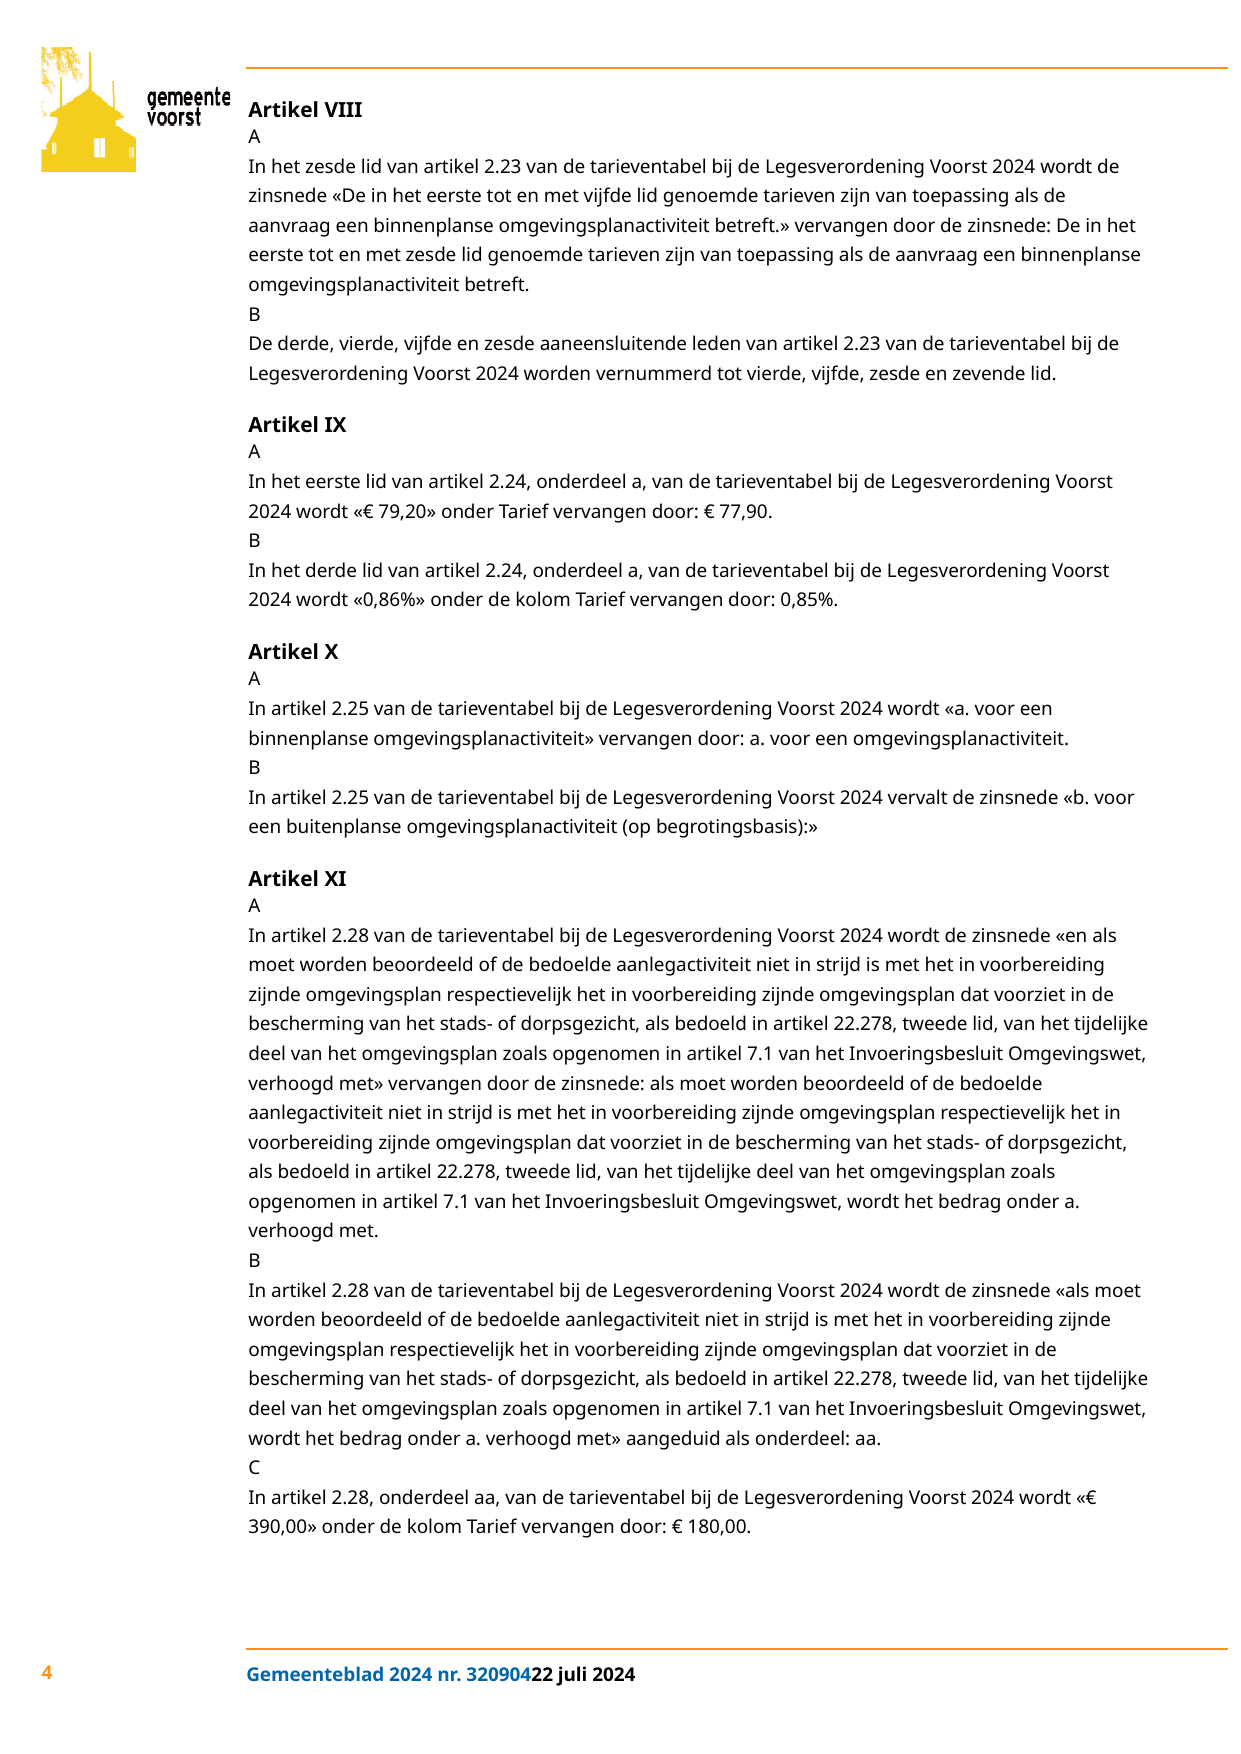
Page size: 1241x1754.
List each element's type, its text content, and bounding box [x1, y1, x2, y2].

text A [248, 892, 1152, 918]
text A [248, 439, 1152, 464]
text Artikel VIII [248, 95, 1152, 123]
text Artikel X [248, 637, 1152, 666]
text In artikel 2.25 van de tarieventabel bij de Legesverordening Voorst 2024 wordt «a. voor een binnenplanse omgevingsplanactiviteit» vervangen door: a. voor een omgevingsplanactiviteit. [248, 695, 1152, 750]
text In artikel 2.28 van de tarieventabel bij de Legesverordening Voorst 2024 wordt de zinsnede «als moet worden beoordeeld of de bedoelde aanlegactiviteit niet in strijd is met het in voorbereiding zijnde omgevingsplan respectievelijk het in voorbereiding zijnde omgevingsplan dat voorziet in de bescherming van het stads- of dorpsgezicht, als bedoeld in artikel 22.278, tweede lid, van het tijdelijke deel van het omgevingsplan zoals opgenomen in artikel 7.1 van het Invoeringsbesluit Omgevingswet, wordt het bedrag onder a. verhoogd met» aangeduid als onderdeel: aa. [248, 1277, 1152, 1451]
text In het zesde lid van artikel 2.23 van de tarieventabel bij de Legesverordening Voorst 2024 wordt de zinsnede «De in het eerste tot en met vijfde lid genoemde tarieven zijn van toepassing als de aanvraag een binnenplanse omgevingsplanactiviteit betreft.» vervangen door de zinsnede: De in het eerste tot en met zesde lid genoemde tarieven zijn van toepassing als de aanvraag een binnenplanse omgevingsplanactiviteit betreft. [248, 153, 1152, 297]
text B [248, 527, 1152, 553]
text A [248, 123, 1152, 149]
text B [248, 754, 1152, 780]
text In artikel 2.28, onderdeel aa, van de tarieventabel bij de Legesverordening Voorst 2024 wordt «€ 390,00» onder de kolom Tarief vervangen door: € 180,00. [248, 1484, 1152, 1539]
text C [248, 1454, 1152, 1480]
text In artikel 2.25 van de tarieventabel bij de Legesverordening Voorst 2024 vervalt de zinsnede «b. voor een buitenplanse omgevingsplanactiviteit (op begrotingsbasis):» [248, 784, 1152, 839]
text In artikel 2.28 van de tarieventabel bij de Legesverordening Voorst 2024 wordt de zinsnede «en als moet worden beoordeeld of de bedoelde aanlegactiviteit niet in strijd is met het in voorbereiding zijnde omgevingsplan respectievelijk het in voorbereiding zijnde omgevingsplan dat voorziet in de bescherming van het stads- of dorpsgezicht, als bedoeld in artikel 22.278, tweede lid, van het tijdelijke deel van het omgevingsplan zoals opgenomen in artikel 7.1 van het Invoeringsbesluit Omgevingswet, verhoogd met» vervangen door de zinsnede: als moet worden beoordeeld of de bedoelde aanlegactiviteit niet in strijd is met het in voorbereiding zijnde omgevingsplan respectievelijk het in voorbereiding zijnde omgevingsplan dat voorziet in de bescherming van het stads- of dorpsgezicht, als bedoeld in artikel 22.278, tweede lid, van het tijdelijke deel van het omgevingsplan zoals opgenomen in artikel 7.1 van het Invoeringsbesluit Omgevingswet, wordt het bedrag onder a. verhoogd met. [248, 922, 1152, 1243]
picture [41, 47, 231, 172]
text B [248, 301, 1152, 326]
text In het derde lid van artikel 2.24, onderdeel a, van de tarieventabel bij de Legesverordening Voorst 2024 wordt «0,86%» onder de kolom Tarief vervangen door: 0,85%. [248, 557, 1152, 612]
text A [248, 666, 1152, 691]
text Artikel XI [248, 864, 1152, 892]
text In het eerste lid van artikel 2.24, onderdeel a, van de tarieventabel bij de Legesverordening Voorst 2024 wordt «€ 79,20» onder Tarief vervangen door: € 77,90. [248, 468, 1152, 524]
text B [248, 1247, 1152, 1273]
text De derde, vierde, vijfde en zesde aaneensluitende leden van artikel 2.23 van de tarieventabel bij de Legesverordening Voorst 2024 worden vernummerd tot vierde, vijfde, zesde en zevende lid. [248, 330, 1152, 386]
text Artikel IX [248, 410, 1152, 439]
